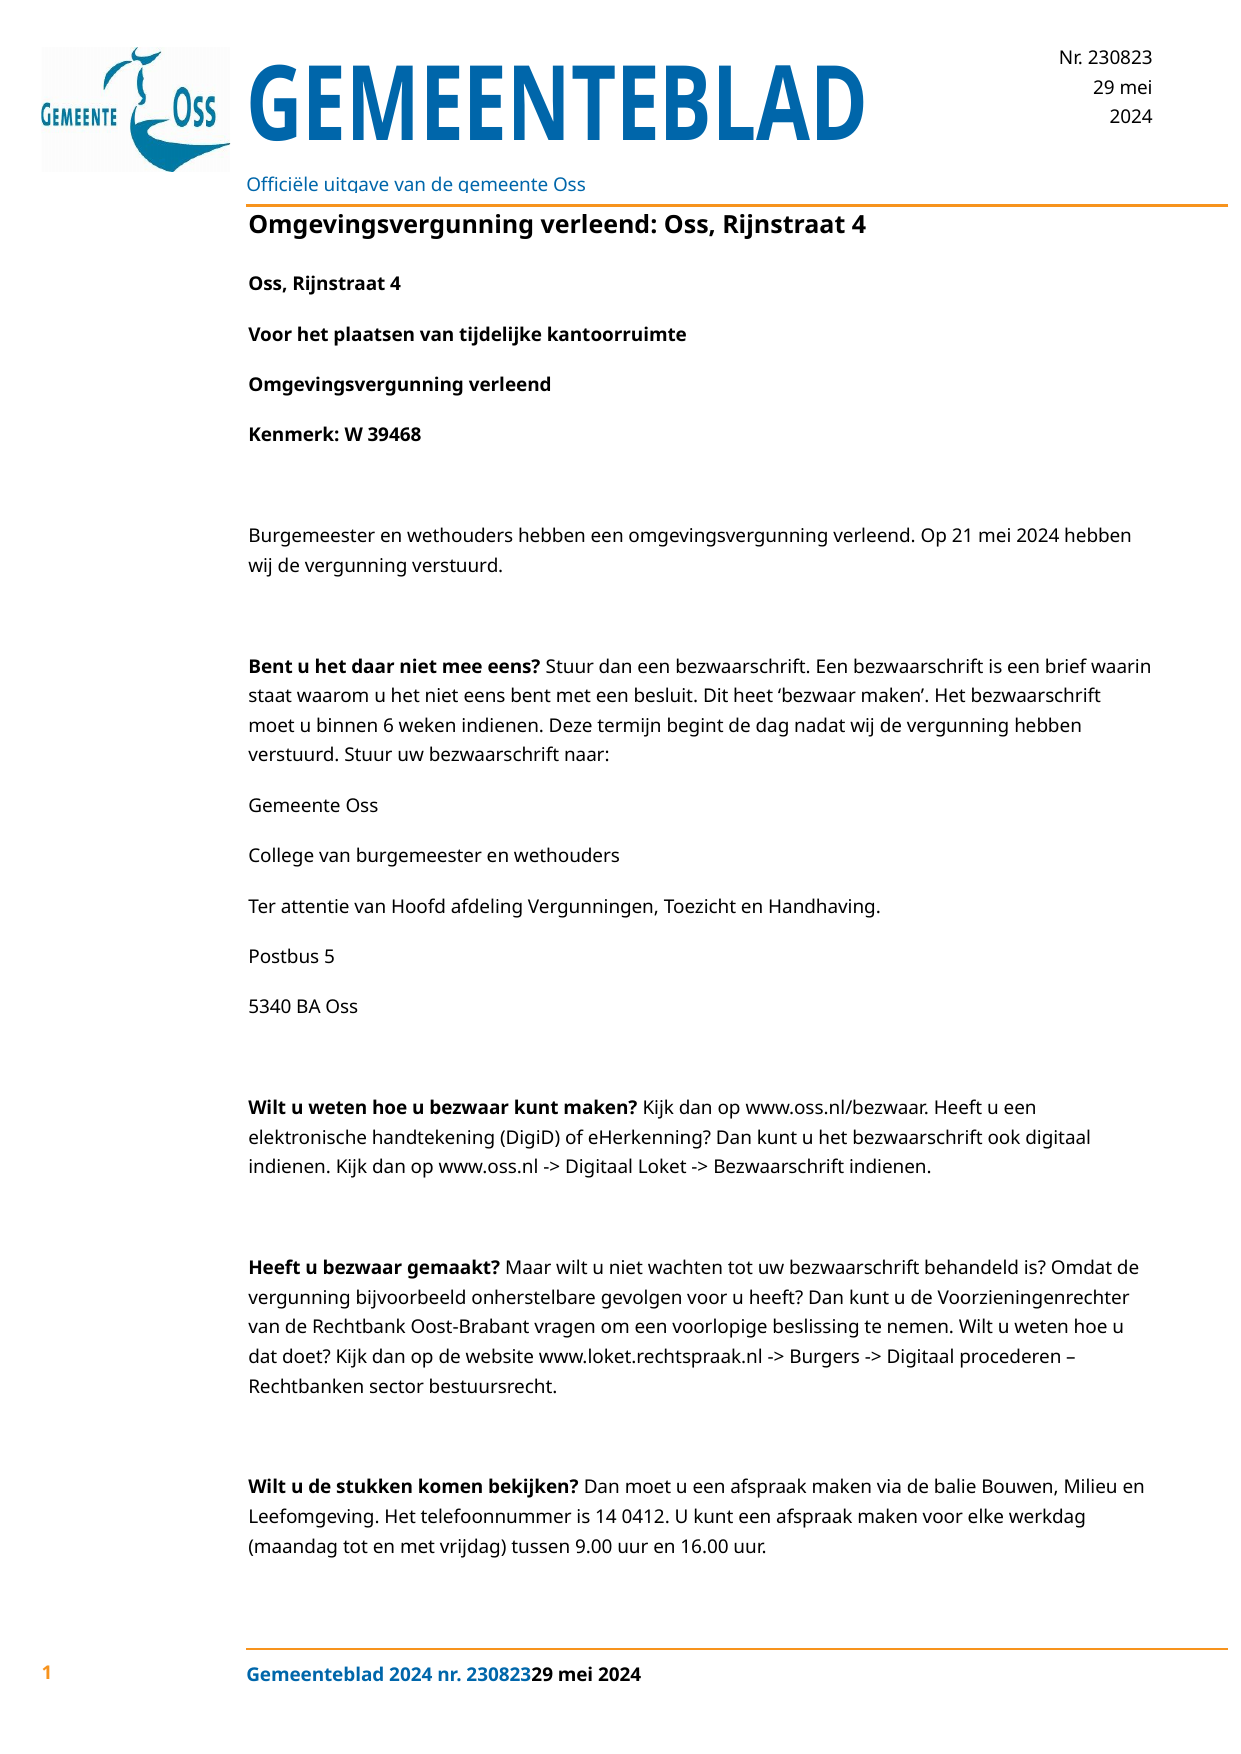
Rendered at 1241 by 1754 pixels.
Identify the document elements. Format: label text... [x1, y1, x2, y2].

text Heeft u bezwaar gemaakt? Maar wilt u niet wachten tot uw bezwaarschrift behandeld is? Omdat de vergunning bijvoorbeeld onherstelbare gevolgen voor u heeft? Dan kunt u de Voorzieningenrechter van de Rechtbank Oost-Brabant vragen om een voorlopige beslissing te nemen. Wilt u weten hoe u dat doet? Kijk dan op de website www.loket.rechtspraak.nl -> Burgers -> Digitaal procederen – Rechtbanken sector bestuursrecht. [248, 1254, 1152, 1398]
text Bent u het daar niet mee eens? Stuur dan een bezwaarschrift. Een bezwaarschrift is een brief waarin staat waarom u het niet eens bent met een besluit. Dit heet ‘bezwaar maken’. Het bezwaarschrift moet u binnen 6 weken indienen. Deze termijn begint de dag nadat wij de vergunning hebben verstuurd. Stuur uw bezwaarschrift naar: [248, 653, 1152, 767]
text Omgevingsvergunning verleend [248, 371, 1152, 397]
text Wilt u weten hoe u bezwaar kunt maken? Kijk dan op www.oss.nl/bezwaar. Heeft u een elektronische handtekening (DigiD) of eHerkenning? Dan kunt u het bezwaarschrift ook digitaal indienen. Kijk dan op www.oss.nl -> Digitaal Loket -> Bezwaarschrift indienen. [248, 1094, 1152, 1179]
text Oss, Rijnstraat 4 [248, 270, 1152, 296]
text Kenmerk: W 39468 [248, 422, 1152, 447]
text Ter attentie van Hoofd afdeling Vergunningen, Toezicht en Handhaving. [248, 893, 1152, 918]
picture [41, 47, 231, 172]
text College van burgemeester en wethouders [248, 842, 1152, 868]
text Burgemeester en wethouders hebben een omgevingsvergunning verleend. Op 21 mei 2024 hebben wij de vergunning verstuurd. [248, 522, 1152, 578]
text Gemeente Oss [248, 792, 1152, 818]
text Postbus 5 [248, 943, 1152, 969]
text Voor het plaatsen van tijdelijke kantoorruimte [248, 321, 1152, 346]
text 5340 BA Oss [248, 994, 1152, 1019]
text Omgevingsvergunning verleend: Oss, Rijnstraat 4 [248, 207, 1152, 241]
text Wilt u de stukken komen bekijken? Dan moet u een afspraak maken via de balie Bouwen, Milieu en Leefomgeving. Het telefoonnummer is 14 0412. U kunt een afspraak maken voor elke werkdag (maandag tot en met vrijdag) tussen 9.00 uur en 16.00 uur. [248, 1474, 1152, 1558]
